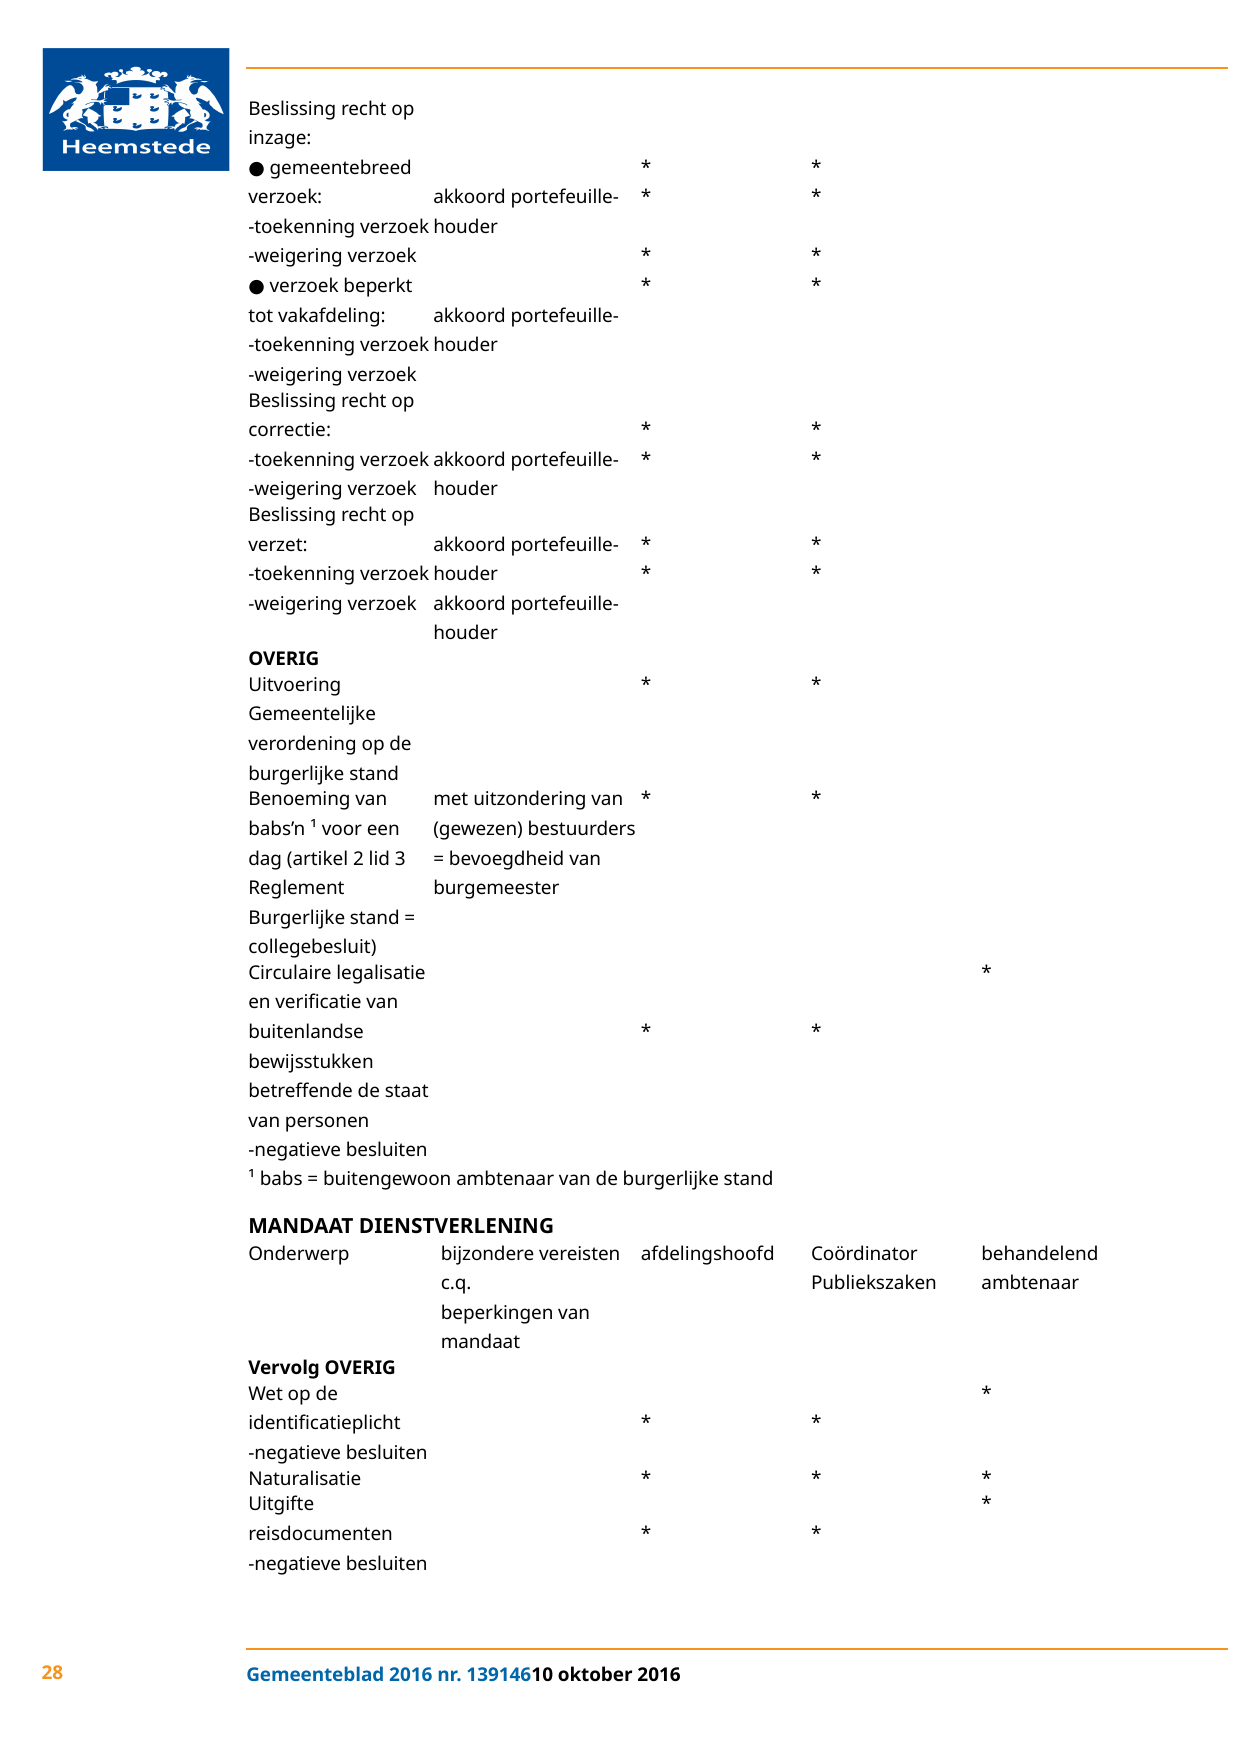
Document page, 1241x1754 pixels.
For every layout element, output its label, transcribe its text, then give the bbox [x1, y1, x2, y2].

table_cell Beslissing recht op verzet: -toekenning verzoek -weigering verzoek [248, 501, 433, 645]
table_header afdelingshoofd [641, 1240, 811, 1354]
table_cell [811, 1354, 981, 1380]
table_cell [981, 671, 1152, 786]
table_cell akkoord portefeuille-houder [433, 387, 641, 501]
table_cell * [811, 1465, 981, 1491]
table_cell * * * * [641, 95, 811, 387]
table_cell [441, 1380, 641, 1465]
table_cell Wet op de identificatieplicht -negatieve besluiten [248, 1380, 441, 1465]
table_cell * * [641, 387, 811, 501]
table_cell * [811, 959, 981, 1162]
table_cell [441, 1465, 641, 1491]
table_cell * [811, 1491, 981, 1576]
table_cell OVERIG [248, 645, 433, 671]
text MANDAAT DIENSTVERLENING [248, 1211, 1152, 1240]
table_cell Beslissing recht op inzage: ● gemeentebreed verzoek: -toekenning verzoek -weigering verzoek ● verzoek beperkt tot vakafdeling: -toekenning verzoek -weigering verzoek [248, 95, 433, 387]
table_cell akkoord portefeuille-houder akkoord portefeuille-houder [433, 95, 641, 387]
table_header Coördinator Publiekszaken [811, 1240, 981, 1354]
table_cell [981, 645, 1152, 671]
table_cell [981, 786, 1152, 959]
table_cell * [641, 671, 811, 786]
table_cell * [641, 786, 811, 959]
table_cell Uitvoering Gemeentelijke verordening op de burgerlijke stand [248, 671, 433, 786]
table_cell [441, 1354, 641, 1380]
table_cell * [811, 1380, 981, 1465]
table_cell [981, 95, 1152, 387]
table_cell [433, 959, 641, 1162]
table_cell * * [811, 387, 981, 501]
table_cell Benoeming van babs’n ¹ voor een dag (artikel 2 lid 3 Reglement Burgerlijke stand = collegebesluit) [248, 786, 433, 959]
table_cell Beslissing recht op correctie: -toekenning verzoek -weigering verzoek [248, 387, 433, 501]
table_header behandelend ambtenaar [981, 1240, 1152, 1354]
table_cell Naturalisatie [248, 1465, 441, 1491]
table_cell * [811, 786, 981, 959]
table_cell * [641, 1491, 811, 1576]
table_cell * [811, 671, 981, 786]
table_cell * [641, 959, 811, 1162]
table_cell * [981, 959, 1152, 1162]
table_cell * [981, 1380, 1152, 1465]
table_header bijzondere vereisten c.q. beperkingen van mandaat [441, 1240, 641, 1354]
table_cell [441, 1491, 641, 1576]
table_cell akkoord portefeuille-houder akkoord portefeuille-houder [433, 501, 641, 645]
table_cell * [981, 1491, 1152, 1576]
table_cell met uitzondering van (gewezen) bestuurders = bevoegdheid van burgemeester [433, 786, 641, 959]
table_cell [641, 1354, 811, 1380]
table_cell Vervolg OVERIG [248, 1354, 441, 1380]
table_cell [981, 387, 1152, 501]
table_cell [981, 501, 1152, 645]
table_cell Uitgifte reisdocumenten -negatieve besluiten [248, 1491, 441, 1576]
table_cell * [641, 1380, 811, 1465]
table_cell * [981, 1465, 1152, 1491]
table_header Onderwerp [248, 1240, 441, 1354]
table_cell [433, 671, 641, 786]
table_cell Circulaire legalisatie en verificatie van buitenlandse bewijsstukken betreffende de staat van personen -negatieve besluiten [248, 959, 433, 1162]
table_cell * * * * [811, 95, 981, 387]
table_cell * * [641, 501, 811, 645]
table_cell [811, 645, 981, 671]
picture [41, 47, 231, 172]
table_cell [981, 1354, 1152, 1380]
table_cell * [641, 1465, 811, 1491]
table_cell [433, 645, 641, 671]
text ¹ babs = buitengewoon ambtenaar van de burgerlijke stand [248, 1166, 1152, 1191]
table_cell * * [811, 501, 981, 645]
table_cell [641, 645, 811, 671]
